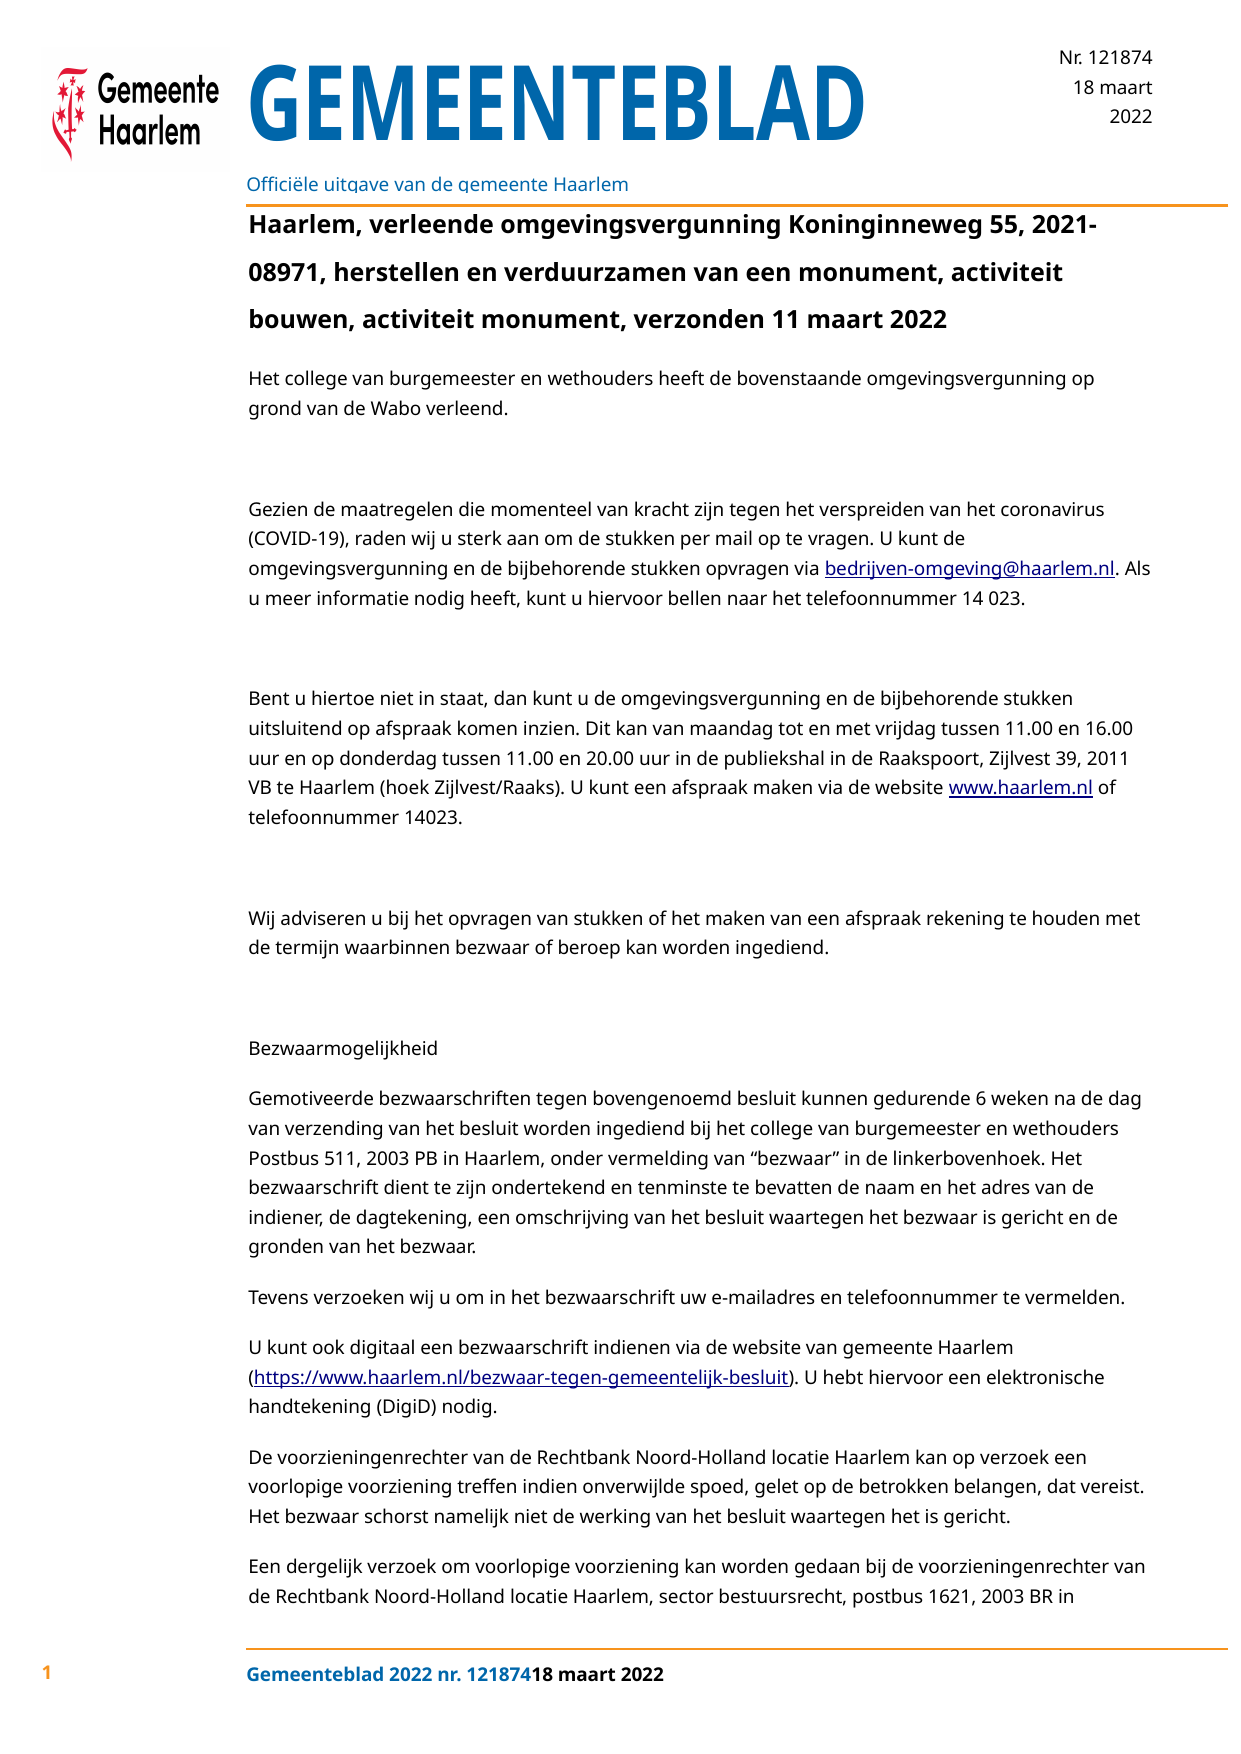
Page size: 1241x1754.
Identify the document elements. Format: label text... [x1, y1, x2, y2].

text Het college van burgemeester en wethouders heeft de bovenstaande omgevingsvergunning op grond van de Wabo verleend. [248, 366, 1152, 421]
text U kunt ook digitaal een bezwaarschrift indienen via de website van gemeente Haarlem (https://www.haarlem.nl/bezwaar-tegen-gemeentelijk-besluit). U hebt hiervoor een elektronische handtekening (DigiD) nodig. [248, 1334, 1152, 1419]
text Een dergelijk verzoek om voorlopige voorziening kan worden gedaan bij de voorzieningenrechter van de Rechtbank Noord-Holland locatie Haarlem, sector bestuursrecht, postbus 1621, 2003 BR in [248, 1553, 1152, 1609]
text Bent u hiertoe niet in staat, dan kunt u de omgevingsvergunning en de bijbehorende stukken uitsluitend op afspraak komen inzien. Dit kan van maandag tot en met vrijdag tussen 11.00 en 16.00 uur en op donderdag tussen 11.00 en 20.00 uur in de publiekshal in de Raakspoort, Zijlvest 39, 2011 VB te Haarlem (hoek Zijlvest/Raaks). U kunt een afspraak maken via de website www.haarlem.nl of telefoonnummer 14023. [248, 686, 1152, 829]
picture [41, 47, 231, 172]
text Gezien de maatregelen die momenteel van kracht zijn tegen het verspreiden van het coronavirus (COVID-19), raden wij u sterk aan om de stukken per mail op te vragen. U kunt de omgevingsvergunning en de bijbehorende stukken opvragen via bedrijven-omgeving@haarlem.nl. Als u meer informatie nodig heeft, kunt u hiervoor bellen naar het telefoonnummer 14 023. [248, 496, 1152, 610]
text De voorzieningenrechter van de Rechtbank Noord-Holland locatie Haarlem kan op verzoek een voorlopige voorziening treffen indien onverwijlde spoed, gelet op de betrokken belangen, dat vereist. Het bezwaar schorst namelijk niet de werking van het besluit waartegen het is gericht. [248, 1444, 1152, 1529]
text Wij adviseren u bij het opvragen van stukken of het maken van een afspraak rekening te houden met de termijn waarbinnen bezwaar of beroep kan worden ingediend. [248, 905, 1152, 960]
text Haarlem, verleende omgevingsvergunning Koninginneweg 55, 2021-08971, herstellen en verduurzamen van een monument, activiteit bouwen, activiteit monument, verzonden 11 maart 2022 [248, 207, 1152, 336]
text Bezwaarmogelijkheid [248, 1035, 1152, 1061]
text Tevens verzoeken wij u om in het bezwaarschrift uw e-mailadres en telefoonnummer te vermelden. [248, 1284, 1152, 1309]
text Gemotiveerde bezwaarschriften tegen bovengenoemd besluit kunnen gedurende 6 weken na de dag van verzending van het besluit worden ingediend bij het college van burgemeester en wethouders Postbus 511, 2003 PB in Haarlem, onder vermelding van “bezwaar” in de linkerbovenhoek. Het bezwaarschrift dient te zijn ondertekend en tenminste te bevatten de naam en het adres van de indiener, de dagtekening, een omschrijving van het besluit waartegen het bezwaar is gericht en de gronden van het bezwaar. [248, 1086, 1152, 1259]
